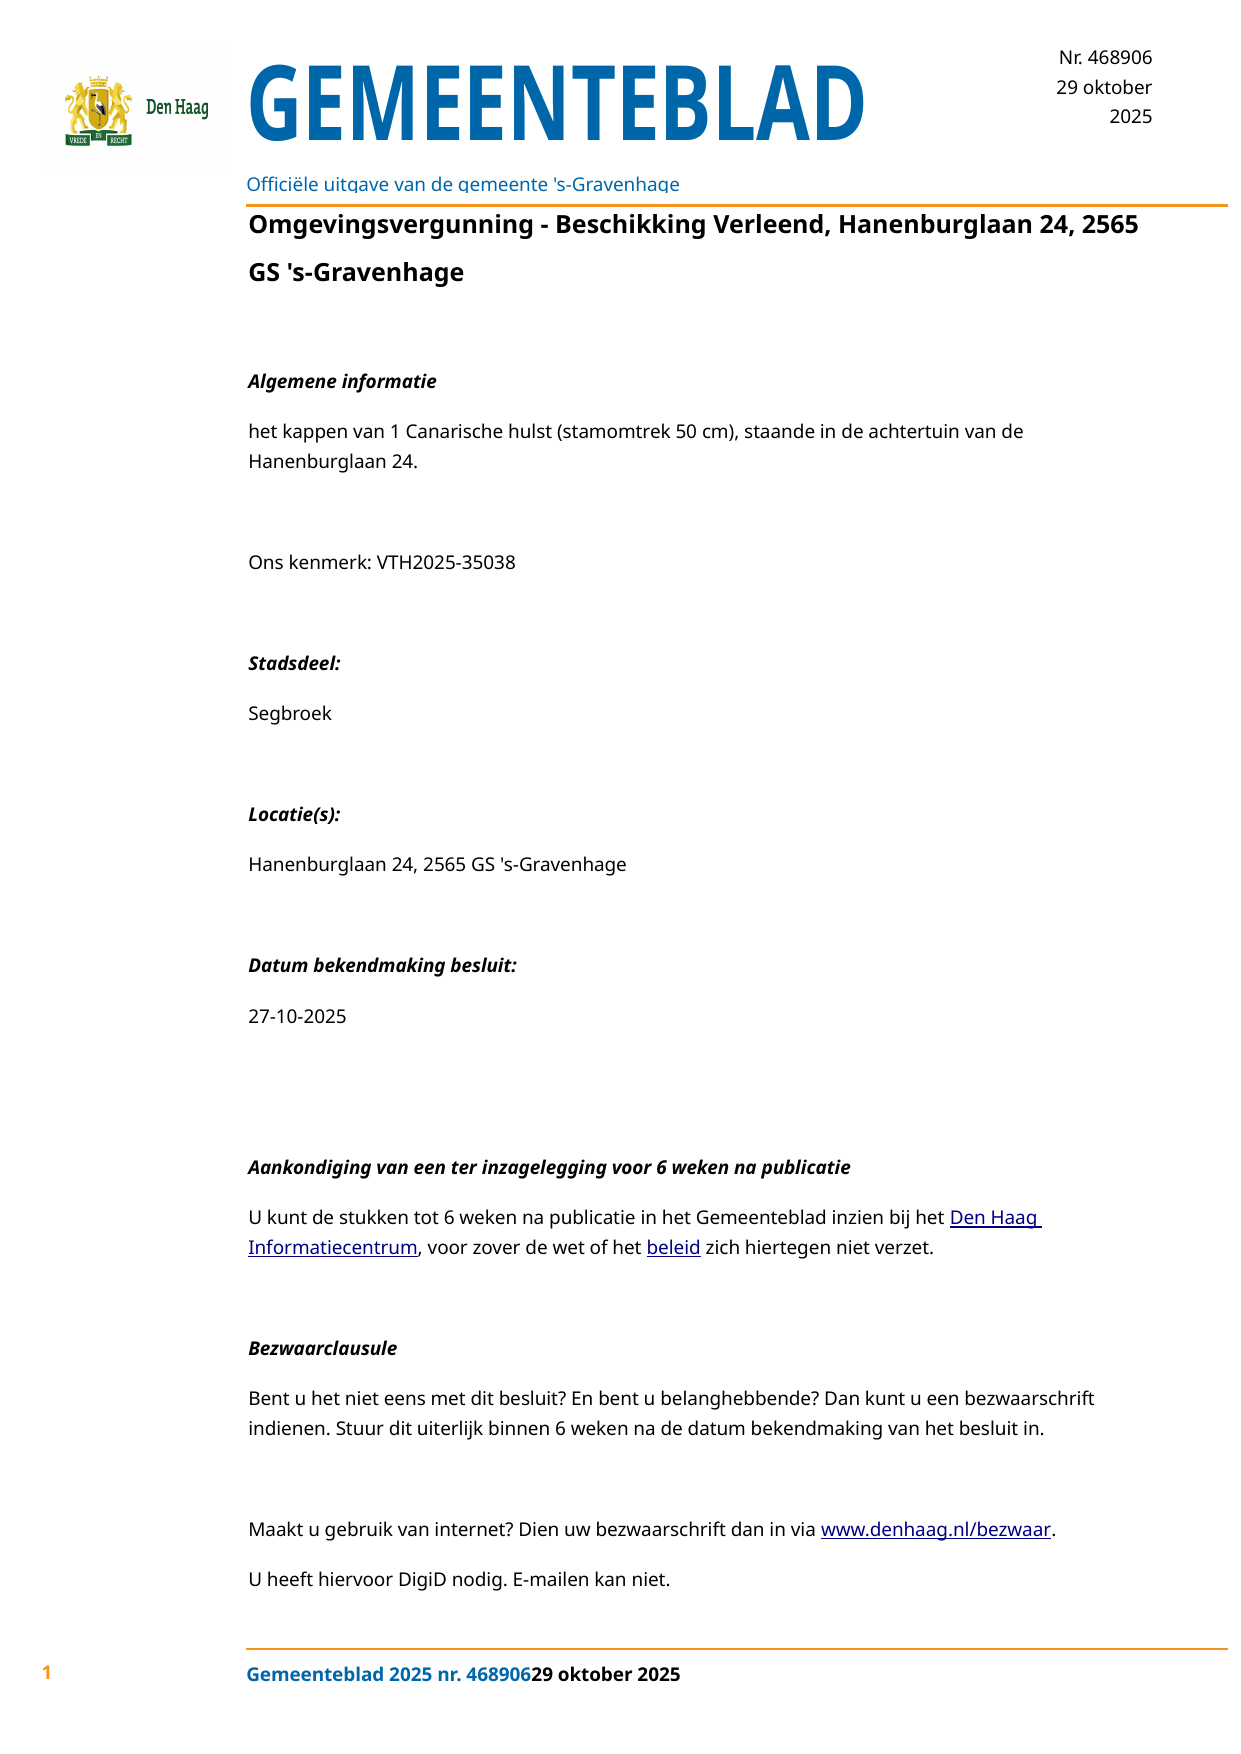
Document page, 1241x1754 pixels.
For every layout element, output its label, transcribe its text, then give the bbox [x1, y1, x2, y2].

text Datum bekendmaking besluit: [248, 952, 1152, 978]
text Segbroek [248, 700, 1152, 726]
text Hanenburglaan 24, 2565 GS 's-Gravenhage [248, 852, 1152, 877]
text U kunt de stukken tot 6 weken na publicatie in het Gemeenteblad inzien bij het Den Haag Informatiecentrum, voor zover de wet of het beleid zich hiertegen niet verzet. [248, 1204, 1152, 1260]
text Aankondiging van een ter inzagelegging voor 6 weken na publicatie [248, 1154, 1152, 1180]
text Stadsdeel: [248, 650, 1152, 676]
picture [41, 47, 231, 172]
text Algemene informatie [248, 368, 1152, 394]
text Bent u het niet eens met dit besluit? En bent u belanghebbende? Dan kunt u een bezwaarschrift indienen. Stuur dit uiterlijk binnen 6 weken na de datum bekendmaking van het besluit in. [248, 1385, 1152, 1441]
text Locatie(s): [248, 801, 1152, 827]
text U heeft hiervoor DigiD nodig. E-mailen kan niet. [248, 1566, 1152, 1592]
text 27-10-2025 [248, 1003, 1152, 1029]
text Ons kenmerk: VTH2025-35038 [248, 549, 1152, 575]
text het kappen van 1 Canarische hulst (stamomtrek 50 cm), staande in de achtertuin van de Hanenburglaan 24. [248, 419, 1152, 474]
text Bezwaarclausule [248, 1335, 1152, 1361]
text Omgevingsvergunning - Beschikking Verleend, Hanenburglaan 24, 2565 GS 's-Gravenhage [248, 207, 1152, 288]
text Maakt u gebruik van internet? Dien uw bezwaarschrift dan in via www.denhaag.nl/bezwaar. [248, 1516, 1152, 1542]
